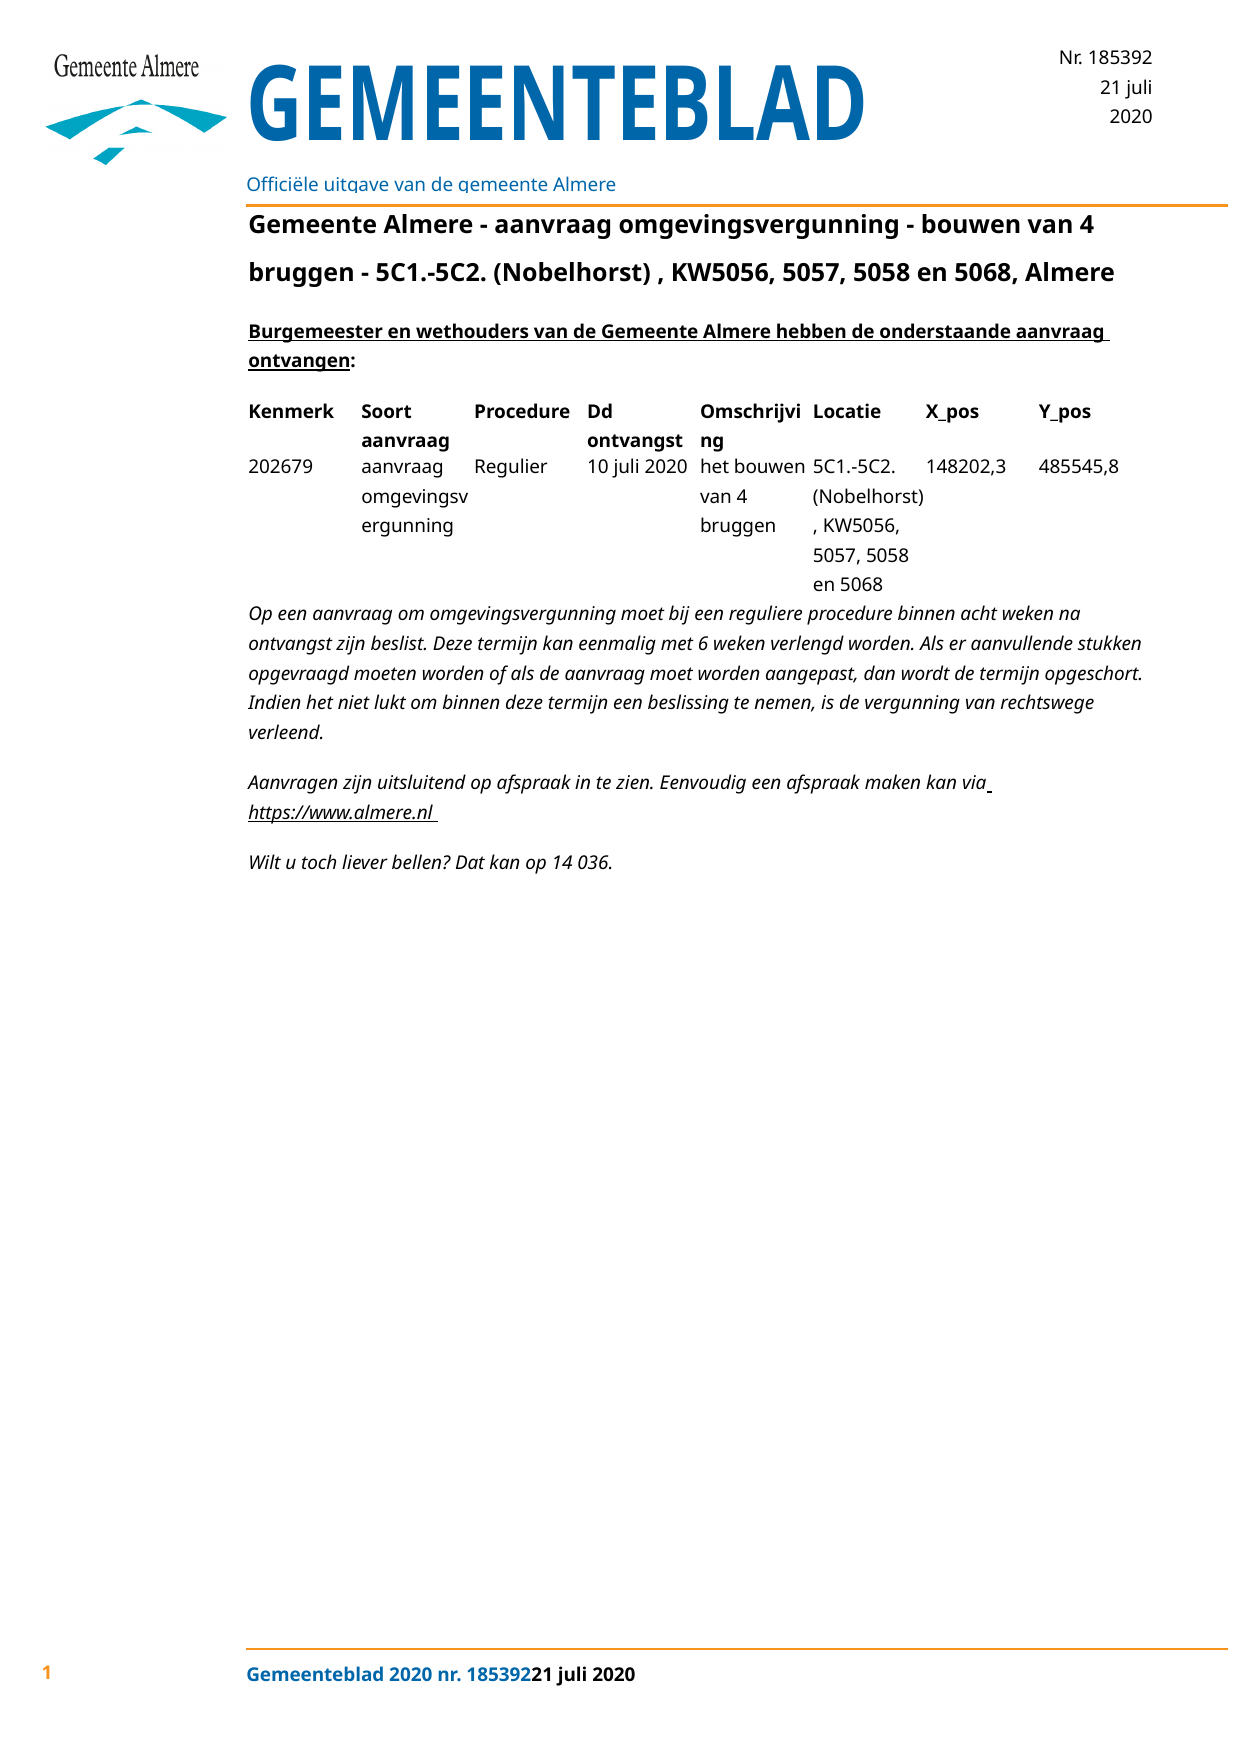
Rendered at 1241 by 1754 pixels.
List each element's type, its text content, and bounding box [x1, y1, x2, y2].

picture [41, 47, 231, 172]
table_cell 202679 [248, 453, 361, 597]
table_cell 5C1.-5C2. (Nobelhorst) , KW5056, 5057, 5058 en 5068 [813, 453, 926, 597]
table_header X_pos [926, 398, 1038, 453]
table_cell het bouwen van 4 bruggen [700, 453, 813, 597]
table_header Locatie [813, 398, 926, 453]
text Aanvragen zijn uitsluitend op afspraak in te zien. Eenvoudig een afspraak maken kan via https://www.almere.nl [248, 769, 1152, 825]
table_header Procedure [474, 398, 587, 453]
text Op een aanvraag om omgevingsvergunning moet bij een reguliere procedure binnen acht weken na ontvangst zijn beslist. Deze termijn kan eenmalig met 6 weken verlengd worden. Als er aanvullende stukken opgevraagd moeten worden of als de aanvraag moet worden aangepast, dan wordt de termijn opgeschort. Indien het niet lukt om binnen deze termijn een beslissing te nemen, is de vergunning van rechtswege verleend. [248, 601, 1152, 745]
table_header Kenmerk [248, 398, 361, 453]
text Burgemeester en wethouders van de Gemeente Almere hebben de onderstaande aanvraag ontvangen: [248, 318, 1152, 373]
table_cell aanvraag omgevingsvergunning [361, 453, 474, 597]
table_cell Regulier [474, 453, 587, 597]
text Gemeente Almere - aanvraag omgevingsvergunning - bouwen van 4 bruggen - 5C1.-5C2. (Nobelhorst) , KW5056, 5057, 5058 en 5068, Almere [248, 207, 1152, 288]
table_header Soort aanvraag [361, 398, 474, 453]
table_cell 485545,8 [1039, 453, 1152, 597]
table_cell 148202,3 [926, 453, 1038, 597]
table_cell 10 juli 2020 [587, 453, 700, 597]
table_header Omschrijving [700, 398, 813, 453]
table_header Y_pos [1039, 398, 1152, 453]
table_header Dd ontvangst [587, 398, 700, 453]
text Wilt u toch liever bellen? Dat kan op 14 036. [248, 849, 1152, 875]
